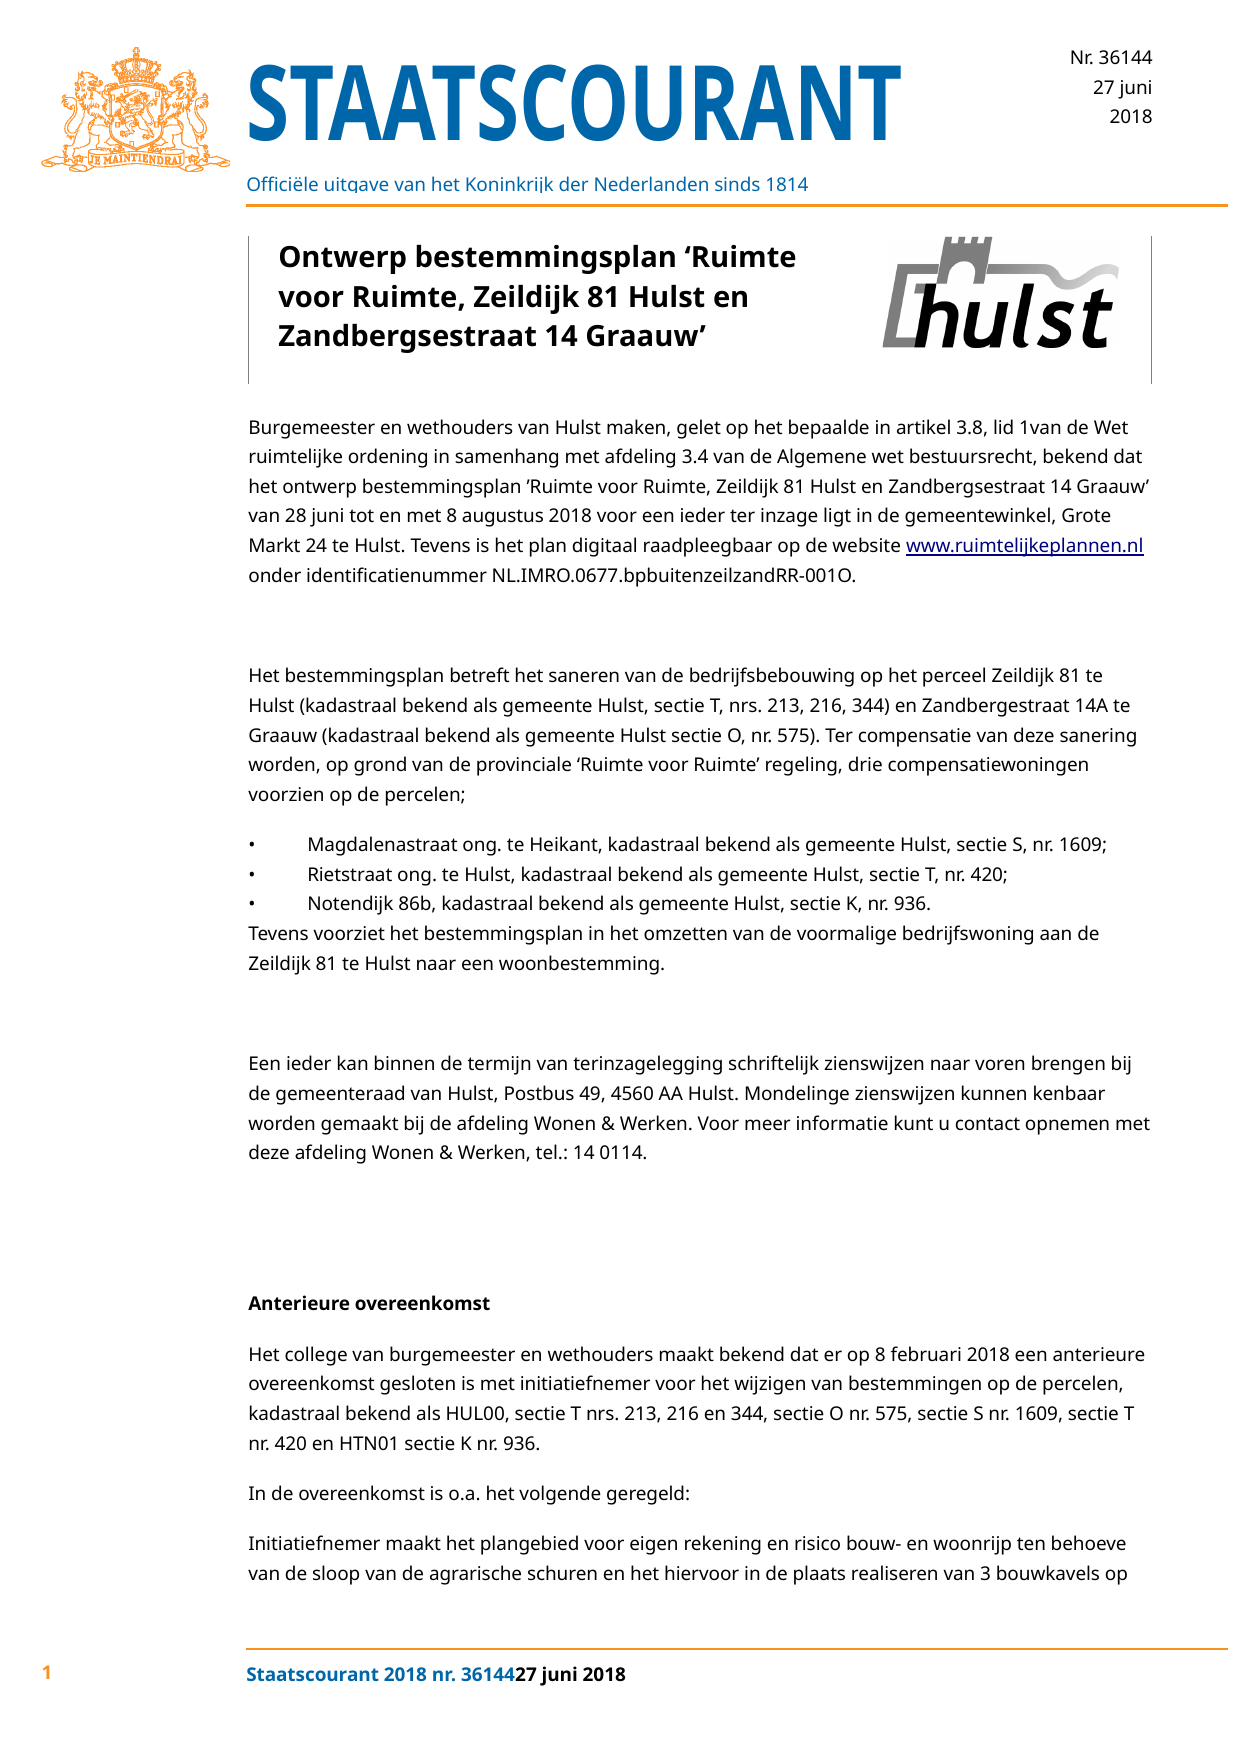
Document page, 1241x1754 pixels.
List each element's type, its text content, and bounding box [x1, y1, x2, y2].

text Initiatiefnemer maakt het plangebied voor eigen rekening en risico bouw- en woonrijp ten behoeve van de sloop van de agrarische schuren en het hiervoor in de plaats realiseren van 3 bouwkavels op [248, 1531, 1152, 1586]
text In de overeenkomst is o.a. het volgende geregeld: [248, 1480, 1152, 1506]
text Anterieure overeenkomst [248, 1291, 1152, 1316]
picture [41, 47, 231, 172]
text Burgemeester en wethouders van Hulst maken, gelet op het bepaalde in artikel 3.8, lid 1van de Wet ruimtelijke ordening in samenhang met afdeling 3.4 van de Algemene wet bestuursrecht, bekend dat het ontwerp bestemmingsplan ’Ruimte voor Ruimte, Zeildijk 81 Hulst en Zandbergsestraat 14 Graauw’ van 28 juni tot en met 8 augustus 2018 voor een ieder ter inzage ligt in de gemeentewinkel, Grote Markt 24 te Hulst. Tevens is het plan digitaal raadpleegbaar op de website www.ruimtelijkeplannen.nl onder identificatienummer NL.IMRO.0677.bpbuitenzeilzandRR-001O. [248, 414, 1152, 588]
list Magdalenastraat ong. te Heikant, kadastraal bekend als gemeente Hulst, sectie S, nr. 1609; [248, 831, 1152, 857]
text Het bestemmingsplan betreft het saneren van de bedrijfsbebouwing op het perceel Zeildijk 81 te Hulst (kadastraal bekend als gemeente Hulst, sectie T, nrs. 213, 216, 344) en Zandbergestraat 14A te Graauw (kadastraal bekend als gemeente Hulst sectie O, nr. 575). Ter compensatie van deze sanering worden, op grond van de provinciale ‘Ruimte voor Ruimte’ regeling, drie compensatiewoningen voorzien op de percelen; [248, 663, 1152, 807]
text Tevens voorziet het bestemmingsplan in het omzetten van de voormalige bedrijfswoning aan de Zeildijk 81 te Hulst naar een woonbestemming. [248, 920, 1152, 976]
table_header Ontwerp bestemmingsplan ‘Ruimte voor Ruimte, Zeildijk 81 Hulst en Zandbergsestraat 14 Graauw’ [249, 236, 850, 384]
list Notendijk 86b, kadastraal bekend als gemeente Hulst, sectie K, nr. 936. [248, 891, 1152, 916]
table_header [850, 236, 1151, 384]
picture [882, 236, 1119, 348]
text Het college van burgemeester en wethouders maakt bekend dat er op 8 februari 2018 een anterieure overeenkomst gesloten is met initiatiefnemer voor het wijzigen van bestemmingen op de percelen, kadastraal bekend als HUL00, sectie T nrs. 213, 216 en 344, sectie O nr. 575, sectie S nr. 1609, sectie T nr. 420 en HTN01 sectie K nr. 936. [248, 1341, 1152, 1456]
list Rietstraat ong. te Hulst, kadastraal bekend als gemeente Hulst, sectie T, nr. 420; [248, 861, 1152, 887]
text Een ieder kan binnen de termijn van terinzagelegging schriftelijk zienswijzen naar voren brengen bij de gemeenteraad van Hulst, Postbus 49, 4560 AA Hulst. Mondelinge zienswijzen kunnen kenbaar worden gemaakt bij de afdeling Wonen & Werken. Voor meer informatie kunt u contact opnemen met deze afdeling Wonen & Werken, tel.: 14 0114. [248, 1051, 1152, 1165]
